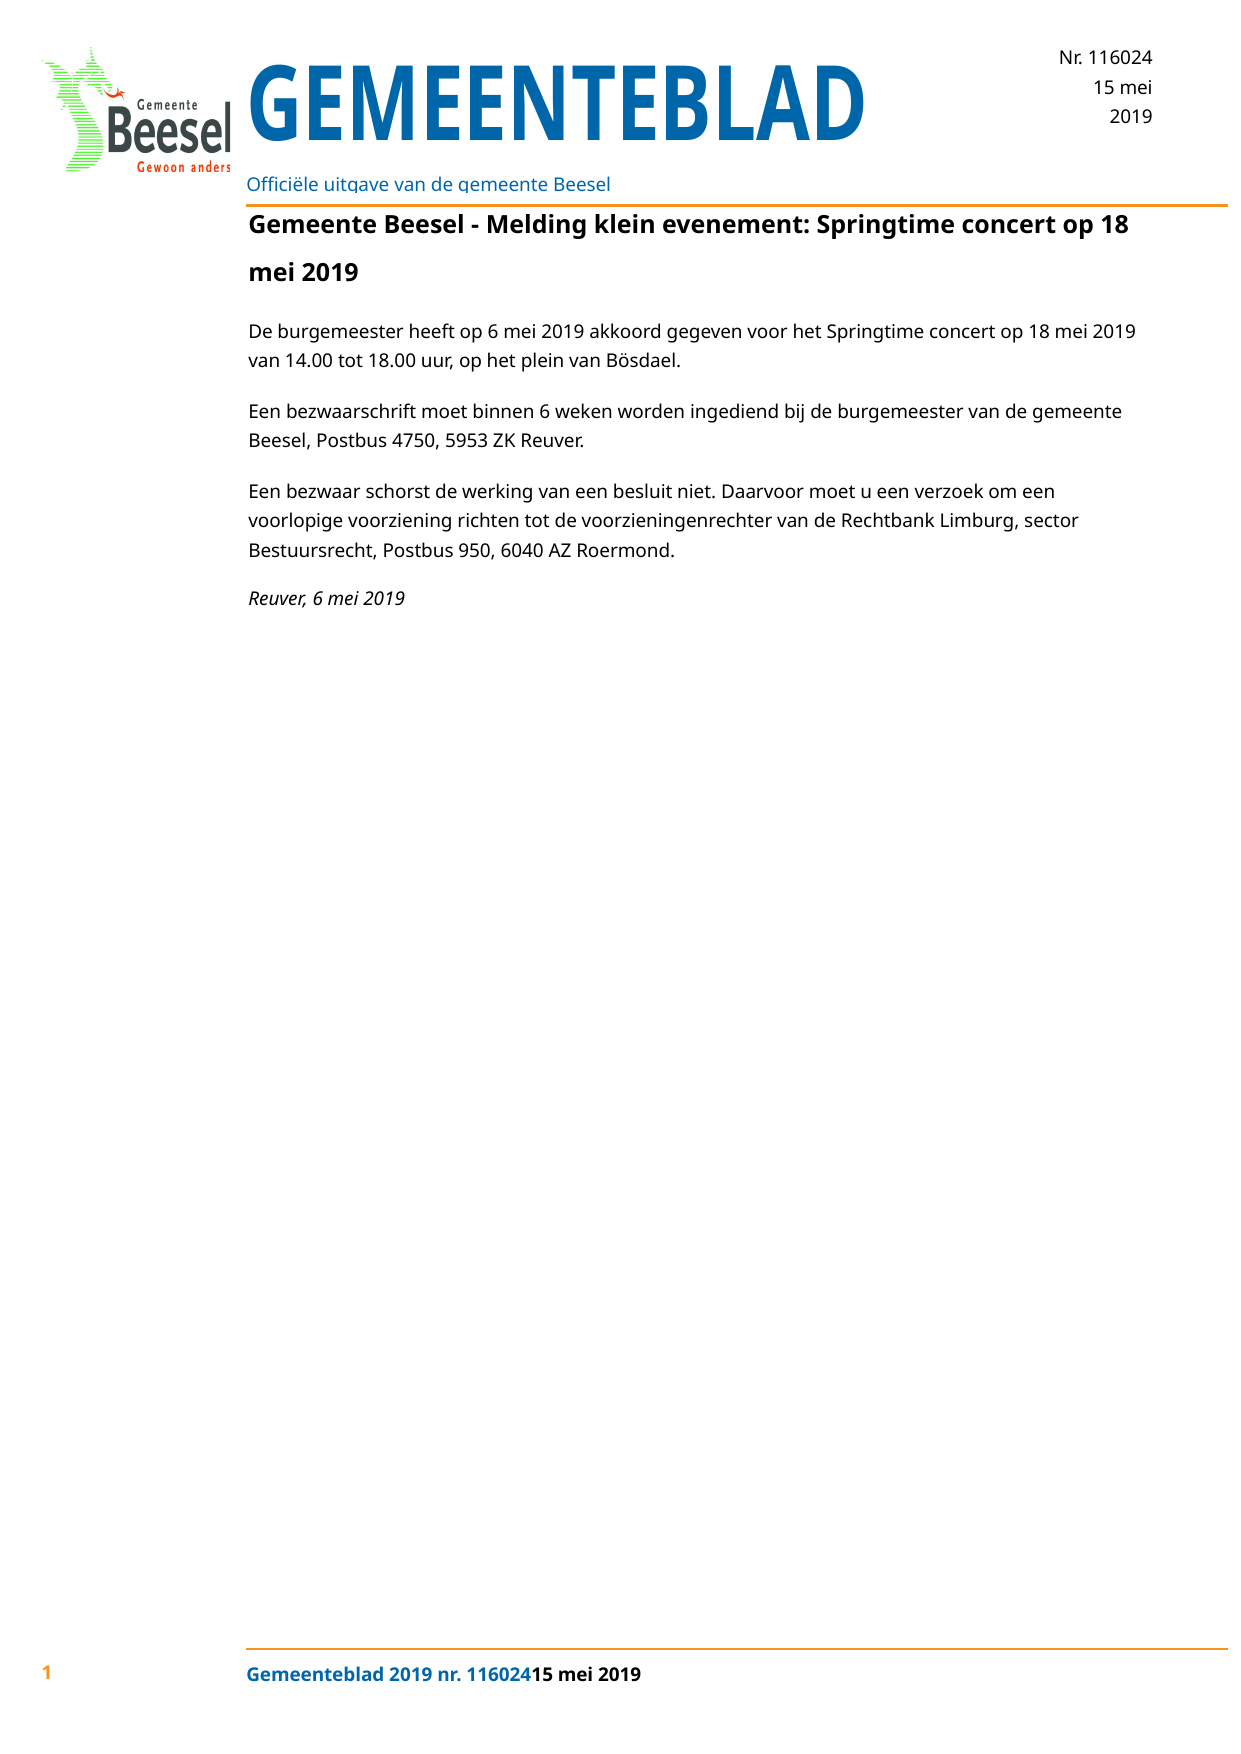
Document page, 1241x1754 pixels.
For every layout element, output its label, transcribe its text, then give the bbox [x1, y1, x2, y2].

text Reuver, 6 mei 2019 [248, 585, 1152, 611]
picture [41, 47, 231, 172]
text Een bezwaarschrift moet binnen 6 weken worden ingediend bij de burgemeester van de gemeente Beesel, Postbus 4750, 5953 ZK Reuver. [248, 398, 1152, 453]
text Een bezwaar schorst de werking van een besluit niet. Daarvoor moet u een verzoek om een voorlopige voorziening richten tot de voorzieningenrechter van de Rechtbank Limburg, sector Bestuursrecht, Postbus 950, 6040 AZ Roermond. [248, 478, 1152, 563]
text De burgemeester heeft op 6 mei 2019 akkoord gegeven voor het Springtime concert op 18 mei 2019 van 14.00 tot 18.00 uur, op het plein van Bösdael. [248, 318, 1152, 373]
text Gemeente Beesel - Melding klein evenement: Springtime concert op 18 mei 2019 [248, 207, 1152, 288]
